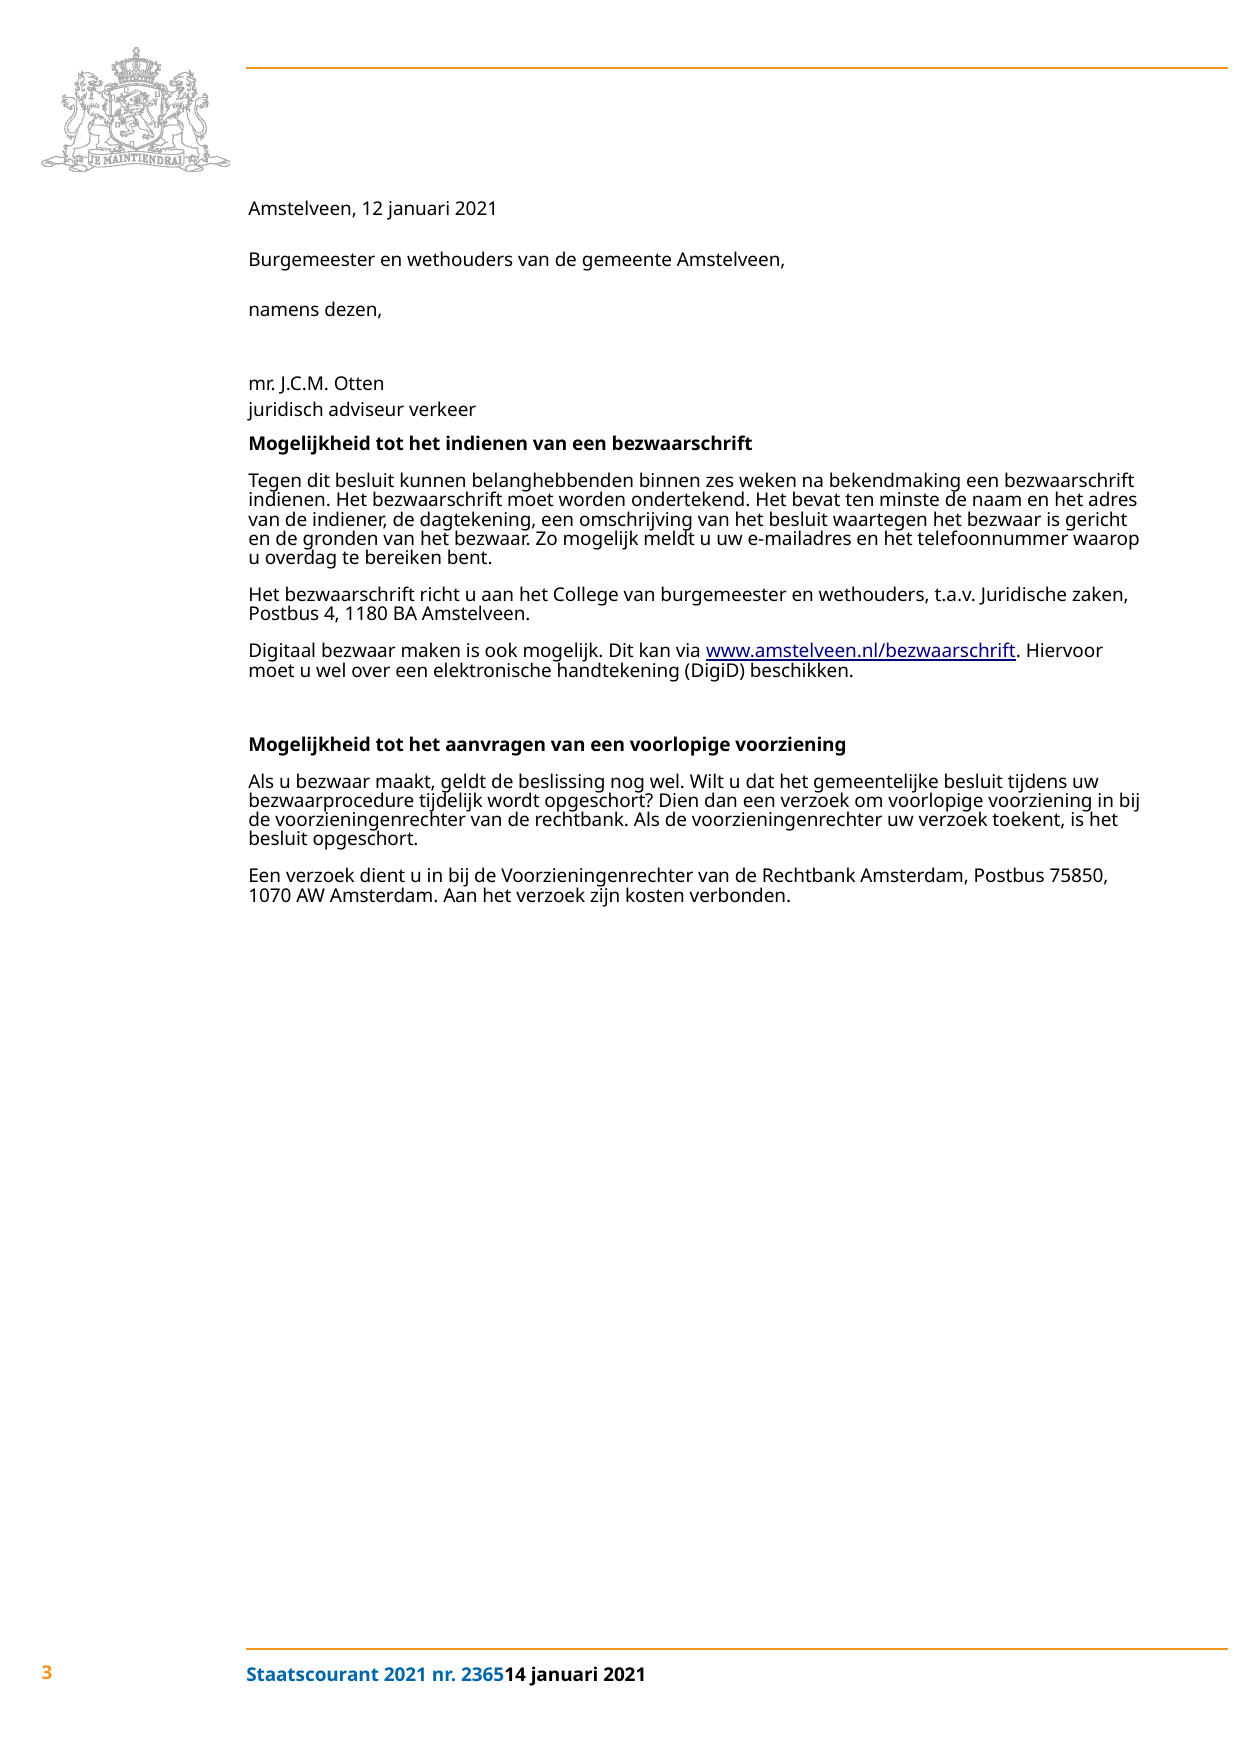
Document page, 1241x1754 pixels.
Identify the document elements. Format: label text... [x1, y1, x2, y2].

text Tegen dit besluit kunnen belanghebbenden binnen zes weken na bekendmaking een bezwaarschrift indienen. Het bezwaarschrift moet worden ondertekend. Het bevat ten minste de naam en het adres van de indiener, de dagtekening, een omschrijving van het besluit waartegen het bezwaar is gericht en de gronden van het bezwaar. Zo mogelijk meldt u uw e-mailadres en het telefoonnummer waarop u overdag te bereiken bent. [248, 472, 1152, 568]
text Digitaal bezwaar maken is ook mogelijk. Dit kan via www.amstelveen.nl/bezwaarschrift. Hiervoor moet u wel over een elektronische handtekening (DigiD) beschikken. [248, 642, 1152, 681]
text Mogelijkheid tot het aanvragen van een voorlopige voorziening [248, 736, 1152, 755]
picture [41, 47, 231, 172]
text Een verzoek dient u in bij de Voorzieningenrechter van de Rechtbank Amsterdam, Postbus 75850, 1070 AW Amsterdam. Aan het verzoek zijn kosten verbonden. [248, 867, 1152, 906]
text Amstelveen, 12 januari 2021 [248, 196, 1152, 221]
text Het bezwaarschrift richt u aan het College van burgemeester en wethouders, t.a.v. Juridische zaken, Postbus 4, 1180 BA Amstelveen. [248, 586, 1152, 625]
text Als u bezwaar maakt, geldt de beslissing nog wel. Wilt u dat het gemeentelijke besluit tijdens uw bezwaarprocedure tijdelijk wordt opgeschort? Dien dan een verzoek om voorlopige voorziening in bij de voorzieningenrechter van de rechtbank. Als de voorzieningenrechter uw verzoek toekent, is het besluit opgeschort. [248, 773, 1152, 850]
text juridisch adviseur verkeer [248, 396, 1152, 421]
text mr. J.C.M. Otten [248, 370, 1152, 396]
text Burgemeester en wethouders van de gemeente Amstelveen, [248, 246, 1152, 272]
text Mogelijkheid tot het indienen van een bezwaarschrift [248, 435, 1152, 454]
text namens dezen, [248, 296, 1152, 322]
